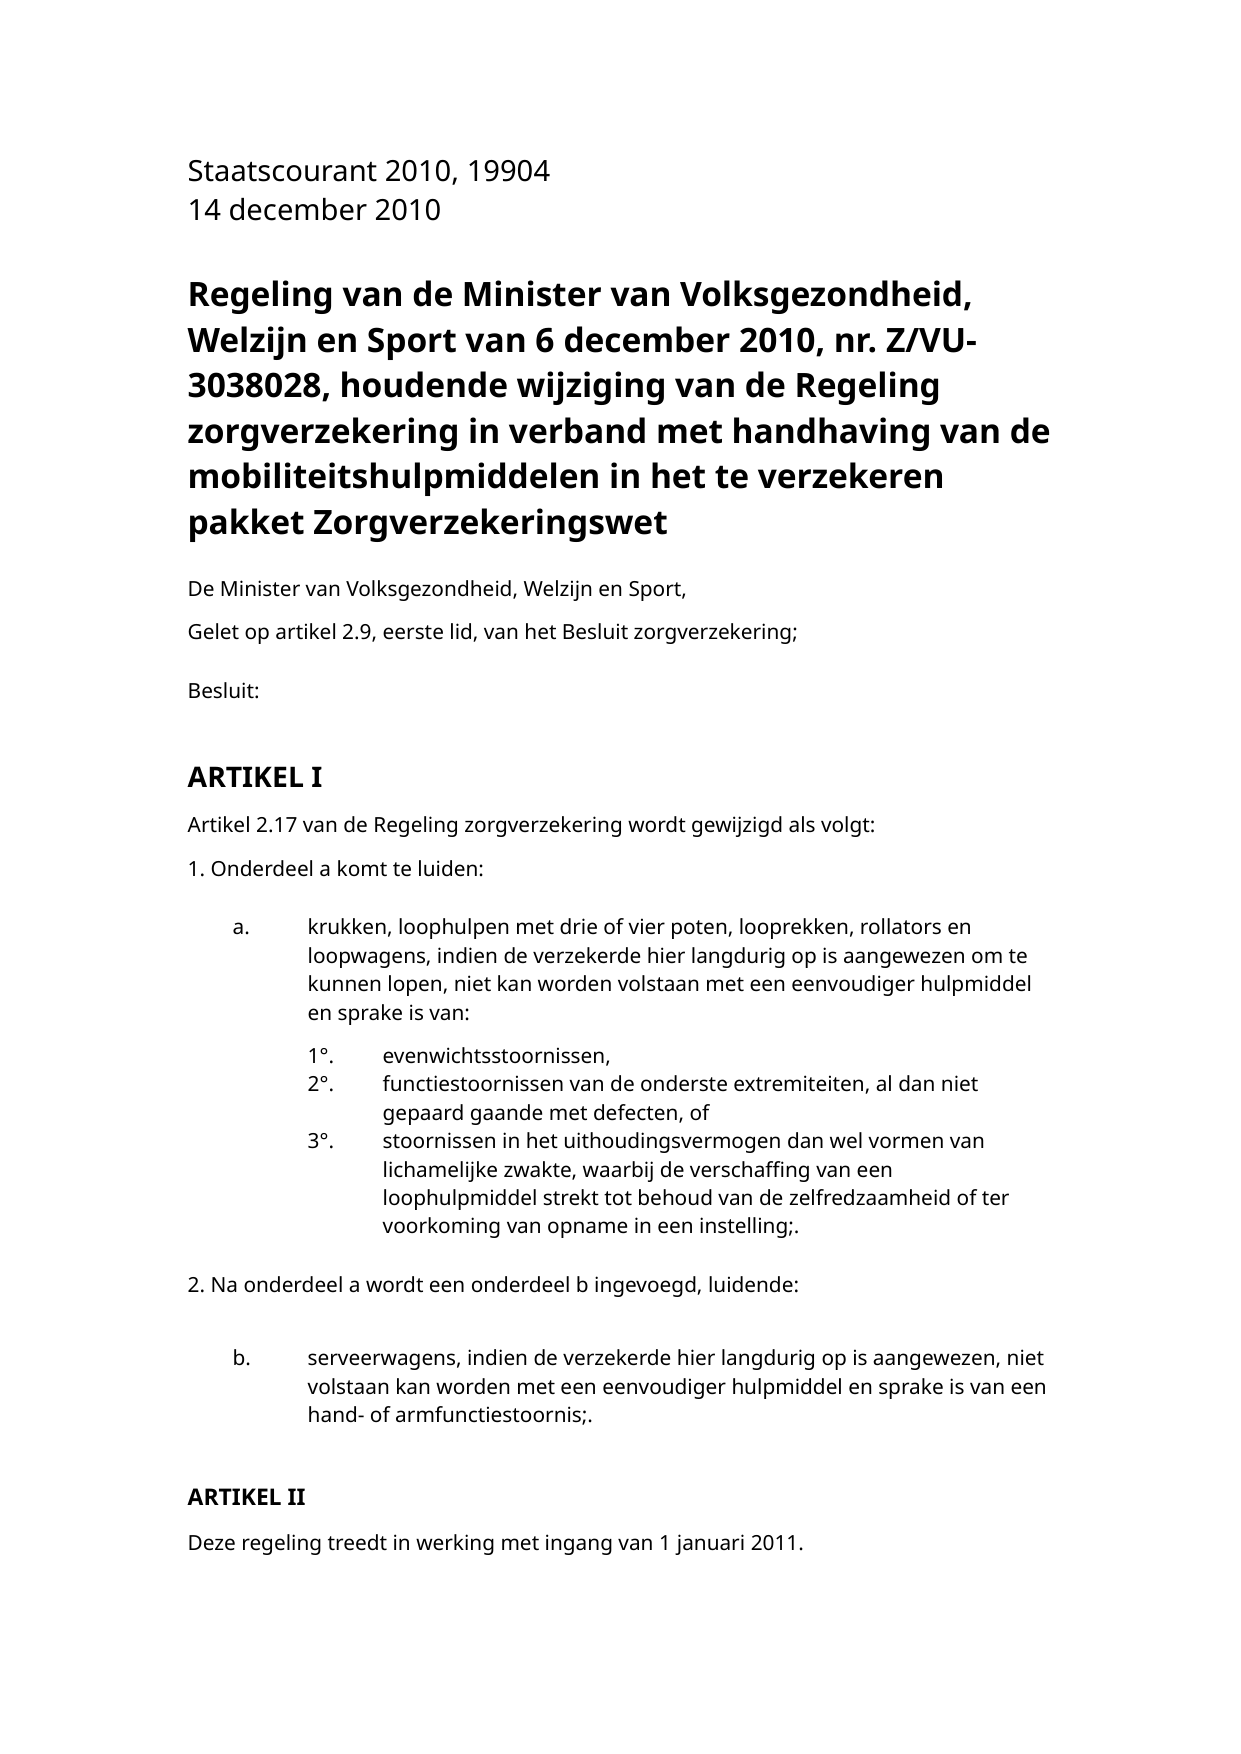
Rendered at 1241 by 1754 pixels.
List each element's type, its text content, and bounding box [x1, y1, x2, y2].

text Gelet op artikel 2.9, eerste lid, van het Besluit zorgverzekering; [187, 617, 1053, 646]
list evenwichtsstoornissen, [307, 1041, 1053, 1069]
text De Minister van Volksgezondheid, Welzijn en Sport, [187, 574, 1053, 602]
text Deze regeling treedt in werking met ingang van 1 januari 2011. [187, 1528, 1053, 1556]
text 14 december 2010 [187, 190, 1053, 229]
list stoornissen in het uithoudingsvermogen dan wel vormen van lichamelijke zwakte, waarbij de verschaffing van een loophulpmiddel strekt tot behoud van de zelfredzaamheid of ter voorkoming van opname in een instelling;. [307, 1126, 1053, 1240]
text Artikel 2.17 van de Regeling zorgverzekering wordt gewijzigd als volgt: [187, 810, 1053, 839]
text Staatscourant 2010, 19904 [187, 150, 1053, 190]
subtitle ARTIKEL I [187, 757, 1053, 795]
list functiestoornissen van de onderste extremiteiten, al dan niet gepaard gaande met defecten, of [307, 1069, 1053, 1126]
text Besluit: [187, 676, 1053, 704]
list krukken, loophulpen met drie of vier poten, looprekken, rollators en loopwagens, indien de verzekerde hier langdurig op is aangewezen om te kunnen lopen, niet kan worden volstaan met een eenvoudiger hulpmiddel en sprake is van: [232, 912, 1053, 1026]
list serveerwagens, indien de verzekerde hier langdurig op is aangewezen, niet volstaan kan worden met een eenvoudiger hulpmiddel en sprake is van een hand- of armfunctiestoornis;. [232, 1343, 1053, 1429]
subtitle Regeling van de Minister van Volksgezondheid, Welzijn en Sport van 6 december 2010, nr. Z/VU-3038028, houdende wijziging van de Regeling zorgverzekering in verband met handhaving van de mobiliteitshulpmiddelen in het te verzekeren pakket Zorgverzekeringswet [187, 271, 1053, 544]
subtitle ARTIKEL II [187, 1481, 1053, 1513]
text 1. Onderdeel a komt te luiden: [187, 854, 1053, 882]
text 2. Na onderdeel a wordt een onderdeel b ingevoegd, luidende: [187, 1270, 1053, 1298]
